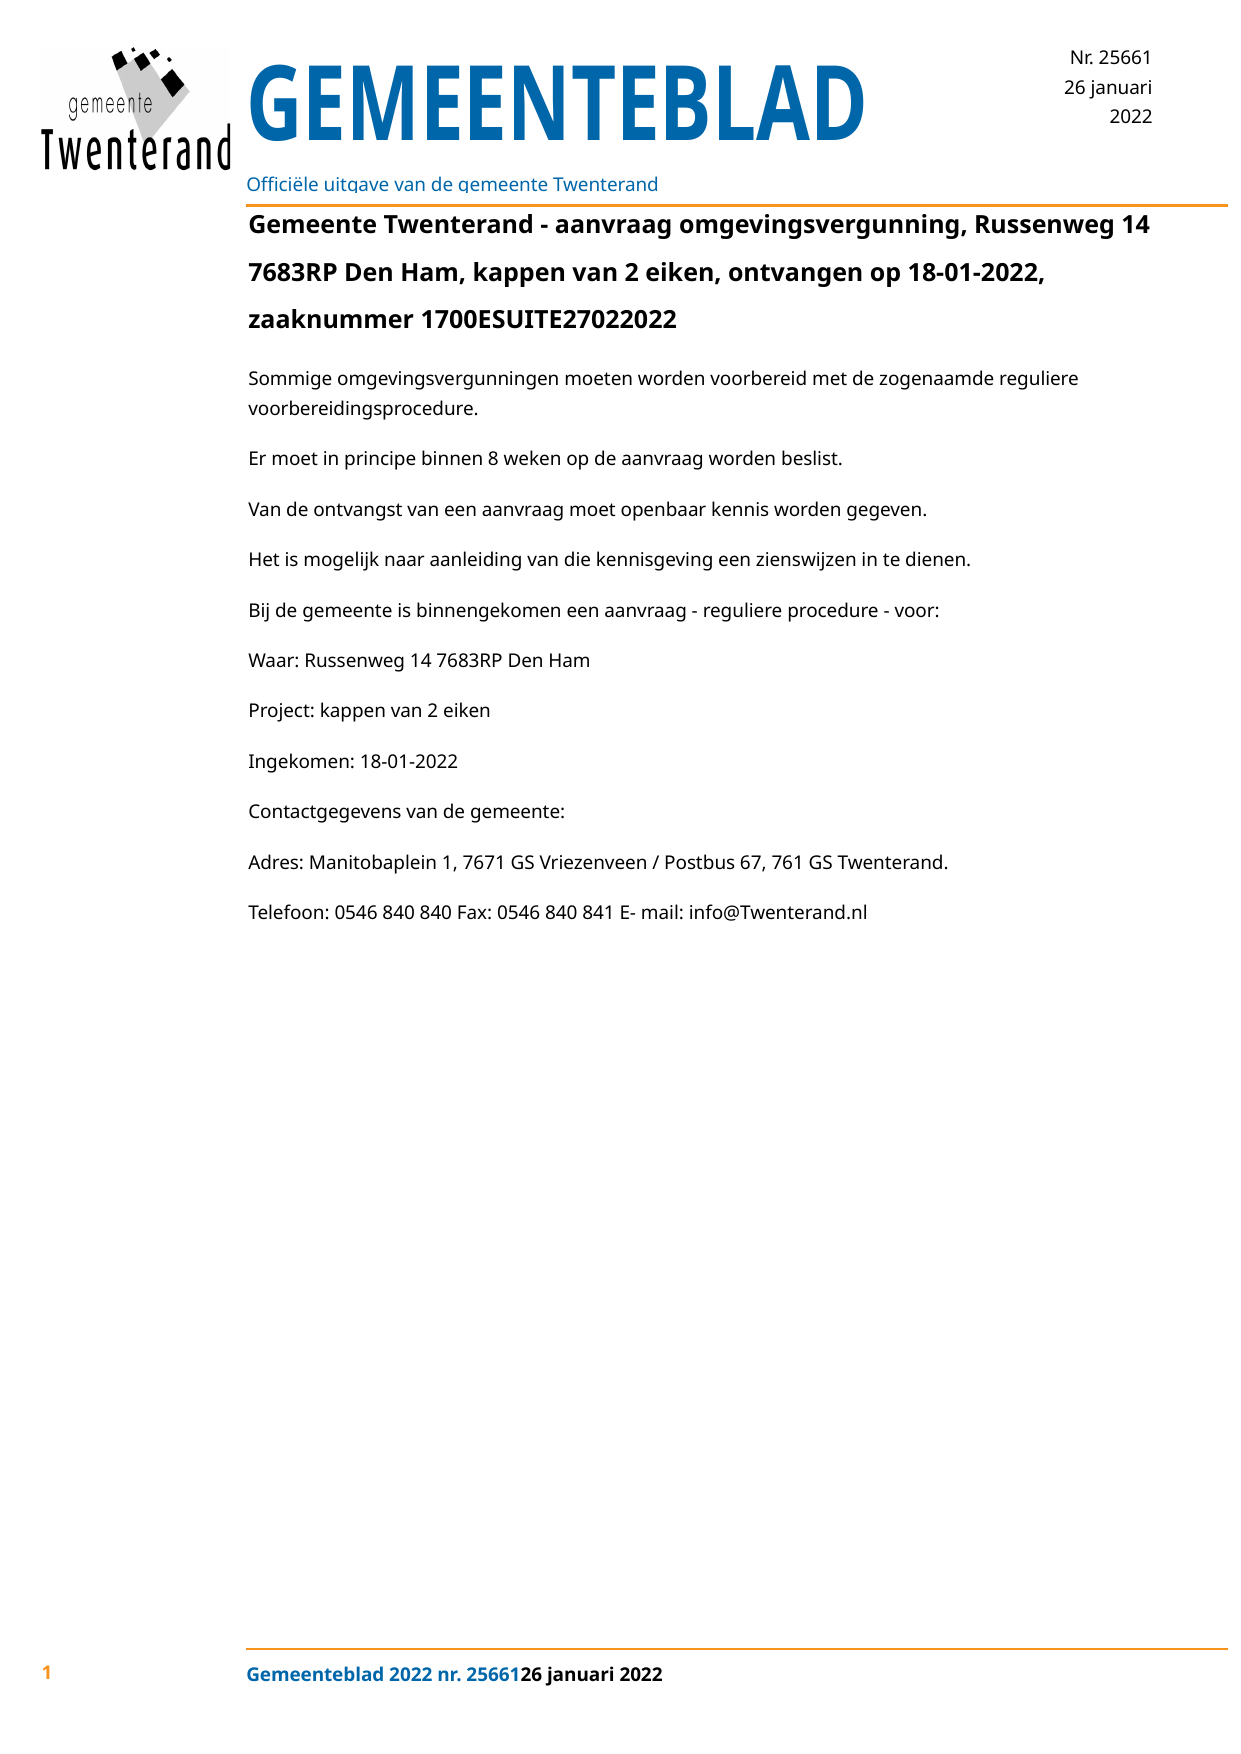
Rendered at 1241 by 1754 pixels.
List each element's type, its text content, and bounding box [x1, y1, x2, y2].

text Contactgegevens van de gemeente: [248, 798, 1152, 824]
text Ingekomen: 18-01-2022 [248, 748, 1152, 774]
text Het is mogelijk naar aanleiding van die kennisgeving een zienswijzen in te dienen. [248, 546, 1152, 572]
picture [41, 47, 231, 172]
text Gemeente Twenterand - aanvraag omgevingsvergunning, Russenweg 14 7683RP Den Ham, kappen van 2 eiken, ontvangen op 18-01-2022, zaaknummer 1700ESUITE27022022 [248, 207, 1152, 336]
text Van de ontvangst van een aanvraag moet openbaar kennis worden gegeven. [248, 496, 1152, 522]
text Er moet in principe binnen 8 weken op de aanvraag worden beslist. [248, 446, 1152, 471]
text Sommige omgevingsvergunningen moeten worden voorbereid met de zogenaamde reguliere voorbereidingsprocedure. [248, 366, 1152, 421]
text Adres: Manitobaplein 1, 7671 GS Vriezenveen / Postbus 67, 761 GS Twenterand. [248, 849, 1152, 874]
text Bij de gemeente is binnengekomen een aanvraag - reguliere procedure - voor: [248, 597, 1152, 622]
text Waar: Russenweg 14 7683RP Den Ham [248, 647, 1152, 673]
text Telefoon: 0546 840 840 Fax: 0546 840 841 E- mail: info@Twenterand.nl [248, 899, 1152, 925]
text Project: kappen van 2 eiken [248, 698, 1152, 723]
